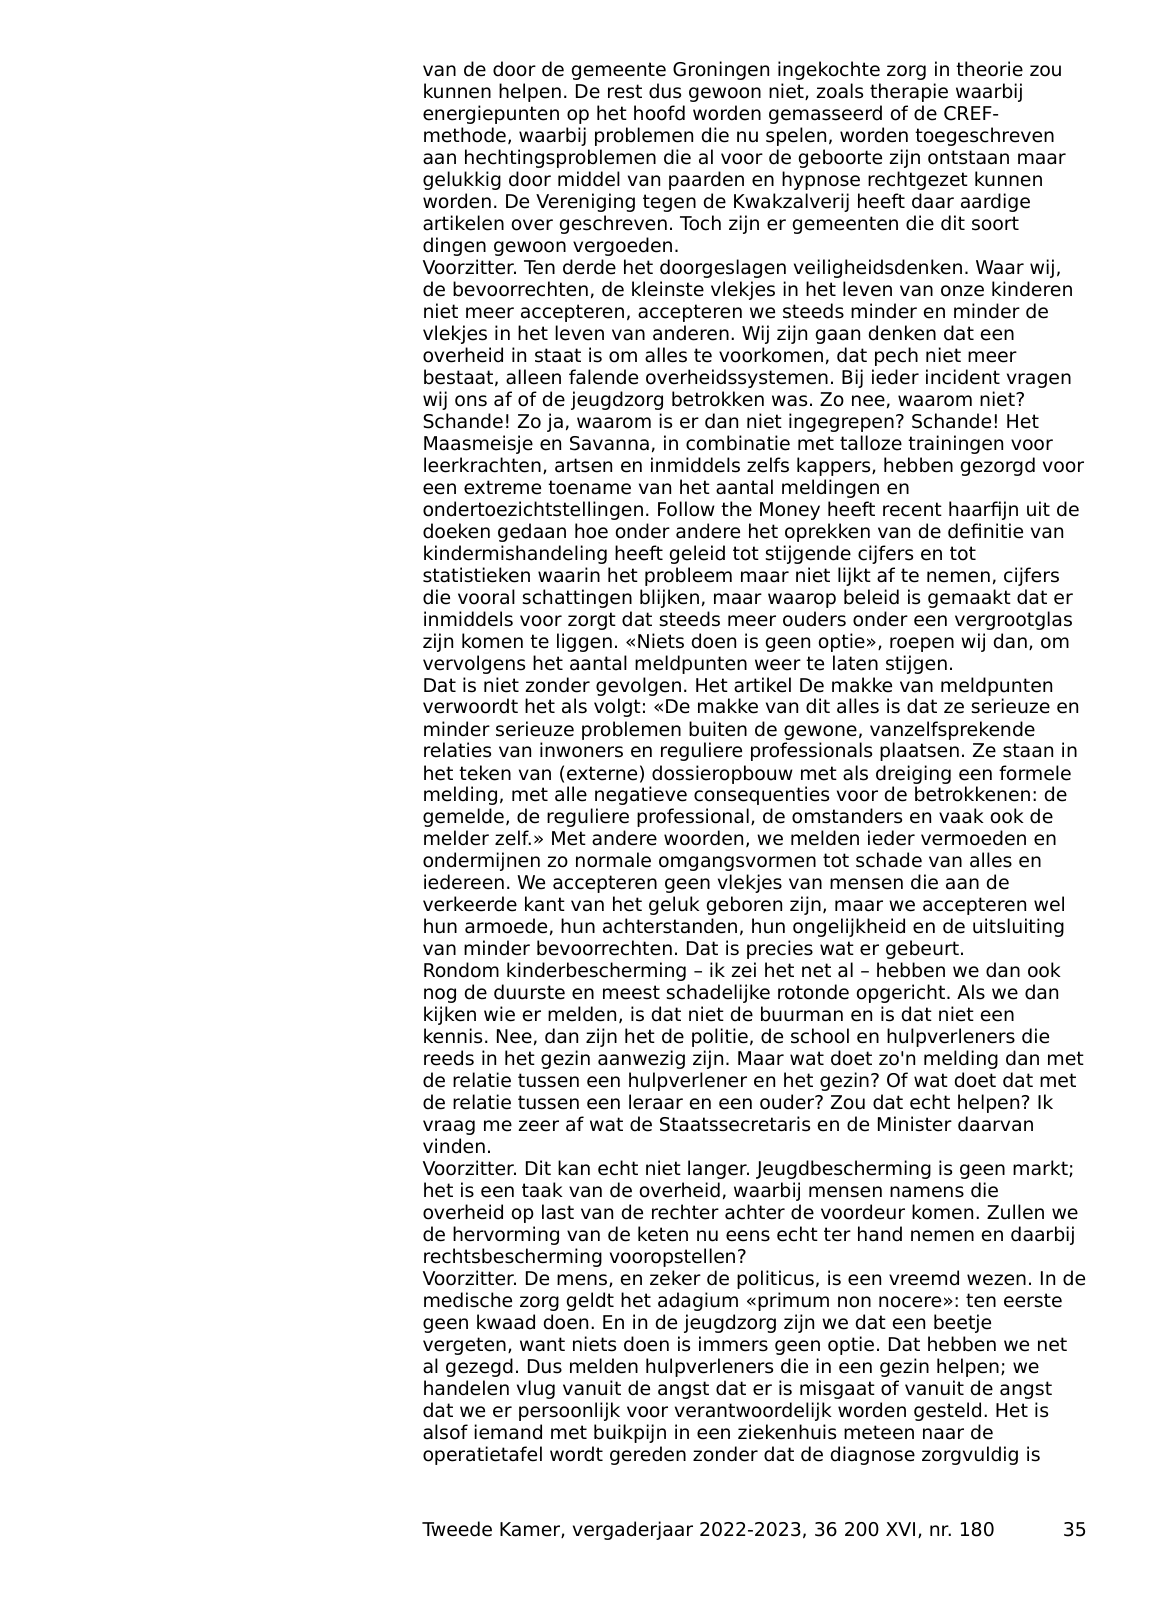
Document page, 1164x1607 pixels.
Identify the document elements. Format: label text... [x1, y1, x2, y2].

text Voorzitter. De mens, en zeker de politicus, is een vreemd wezen. In de medische zorg geldt het adagium «primum non nocere»: ten eerste geen kwaad doen. En in de jeugdzorg zijn we dat een beetje vergeten, want niets doen is immers geen optie. Dat hebben we net al gezegd. Dus melden hulpverleners die in een gezin helpen; we handelen vlug vanuit de angst dat er is misgaat of vanuit de angst dat we er persoonlijk voor verantwoordelijk worden gesteld. Het is alsof iemand met buikpijn in een ziekenhuis meteen naar de operatietafel wordt gereden zonder dat de diagnose zorgvuldig is [422, 1268, 1087, 1466]
text Rondom kinderbescherming – ik zei het net al – hebben we dan ook nog de duurste en meest schadelijke rotonde opgericht. Als we dan kijken wie er melden, is dat niet de buurman en is dat niet een kennis. Nee, dan zijn het de politie, de school en hulpverleners die reeds in het gezin aanwezig zijn. Maar wat doet zo'n melding dan met de relatie tussen een hulpverlener en het gezin? Of wat doet dat met de relatie tussen een leraar en een ouder? Zou dat echt helpen? Ik vraag me zeer af wat de Staatssecretaris en de Minister daarvan vinden. [422, 960, 1087, 1158]
text Voorzitter. Ten derde het doorgeslagen veiligheidsdenken. Waar wij, de bevoorrechten, de kleinste vlekjes in het leven van onze kinderen niet meer accepteren, accepteren we steeds minder en minder de vlekjes in het leven van anderen. Wij zijn gaan denken dat een overheid in staat is om alles te voorkomen, dat pech niet meer bestaat, alleen falende overheidssystemen. Bij ieder incident vragen wij ons af of de jeugdzorg betrokken was. Zo nee, waarom niet? Schande! Zo ja, waarom is er dan niet ingegrepen? Schande! Het Maasmeisje en Savanna, in combinatie met talloze trainingen voor leerkrachten, artsen en inmiddels zelfs kappers, hebben gezorgd voor een extreme toename van het aantal meldingen en ondertoezichtstellingen. Follow the Money heeft recent haarfijn uit de doeken gedaan hoe onder andere het oprekken van de definitie van kindermishandeling heeft geleid tot stijgende cijfers en tot statistieken waarin het probleem maar niet lijkt af te nemen, cijfers die vooral schattingen blijken, maar waarop beleid is gemaakt dat er inmiddels voor zorgt dat steeds meer ouders onder een vergrootglas zijn komen te liggen. «Niets doen is geen optie», roepen wij dan, om vervolgens het aantal meldpunten weer te laten stijgen. [422, 257, 1087, 674]
text Dat is niet zonder gevolgen. Het artikel De makke van meldpunten verwoordt het als volgt: «De makke van dit alles is dat ze serieuze en minder serieuze problemen buiten de gewone, vanzelfsprekende relaties van inwoners en reguliere professionals plaatsen. Ze staan in het teken van (externe) dossieropbouw met als dreiging een formele melding, met alle negatieve consequenties voor de betrokkenen: de gemelde, de reguliere professional, de omstanders en vaak ook de melder zelf.» Met andere woorden, we melden ieder vermoeden en ondermijnen zo normale omgangsvormen tot schade van alles en iedereen. We accepteren geen vlekjes van mensen die aan de verkeerde kant van het geluk geboren zijn, maar we accepteren wel hun armoede, hun achterstanden, hun ongelijkheid en de uitsluiting van minder bevoorrechten. Dat is precies wat er gebeurt. [422, 674, 1087, 960]
text van de door de gemeente Groningen ingekochte zorg in theorie zou kunnen helpen. De rest dus gewoon niet, zoals therapie waarbij energiepunten op het hoofd worden gemasseerd of de CREF-methode, waarbij problemen die nu spelen, worden toegeschreven aan hechtingsproblemen die al voor de geboorte zijn ontstaan maar gelukkig door middel van paarden en hypnose rechtgezet kunnen worden. De Vereniging tegen de Kwakzalverij heeft daar aardige artikelen over geschreven. Toch zijn er gemeenten die dit soort dingen gewoon vergoeden. [422, 59, 1087, 257]
text Voorzitter. Dit kan echt niet langer. Jeugdbescherming is geen markt; het is een taak van de overheid, waarbij mensen namens die overheid op last van de rechter achter de voordeur komen. Zullen we de hervorming van de keten nu eens echt ter hand nemen en daarbij rechtsbescherming vooropstellen? [422, 1158, 1087, 1268]
